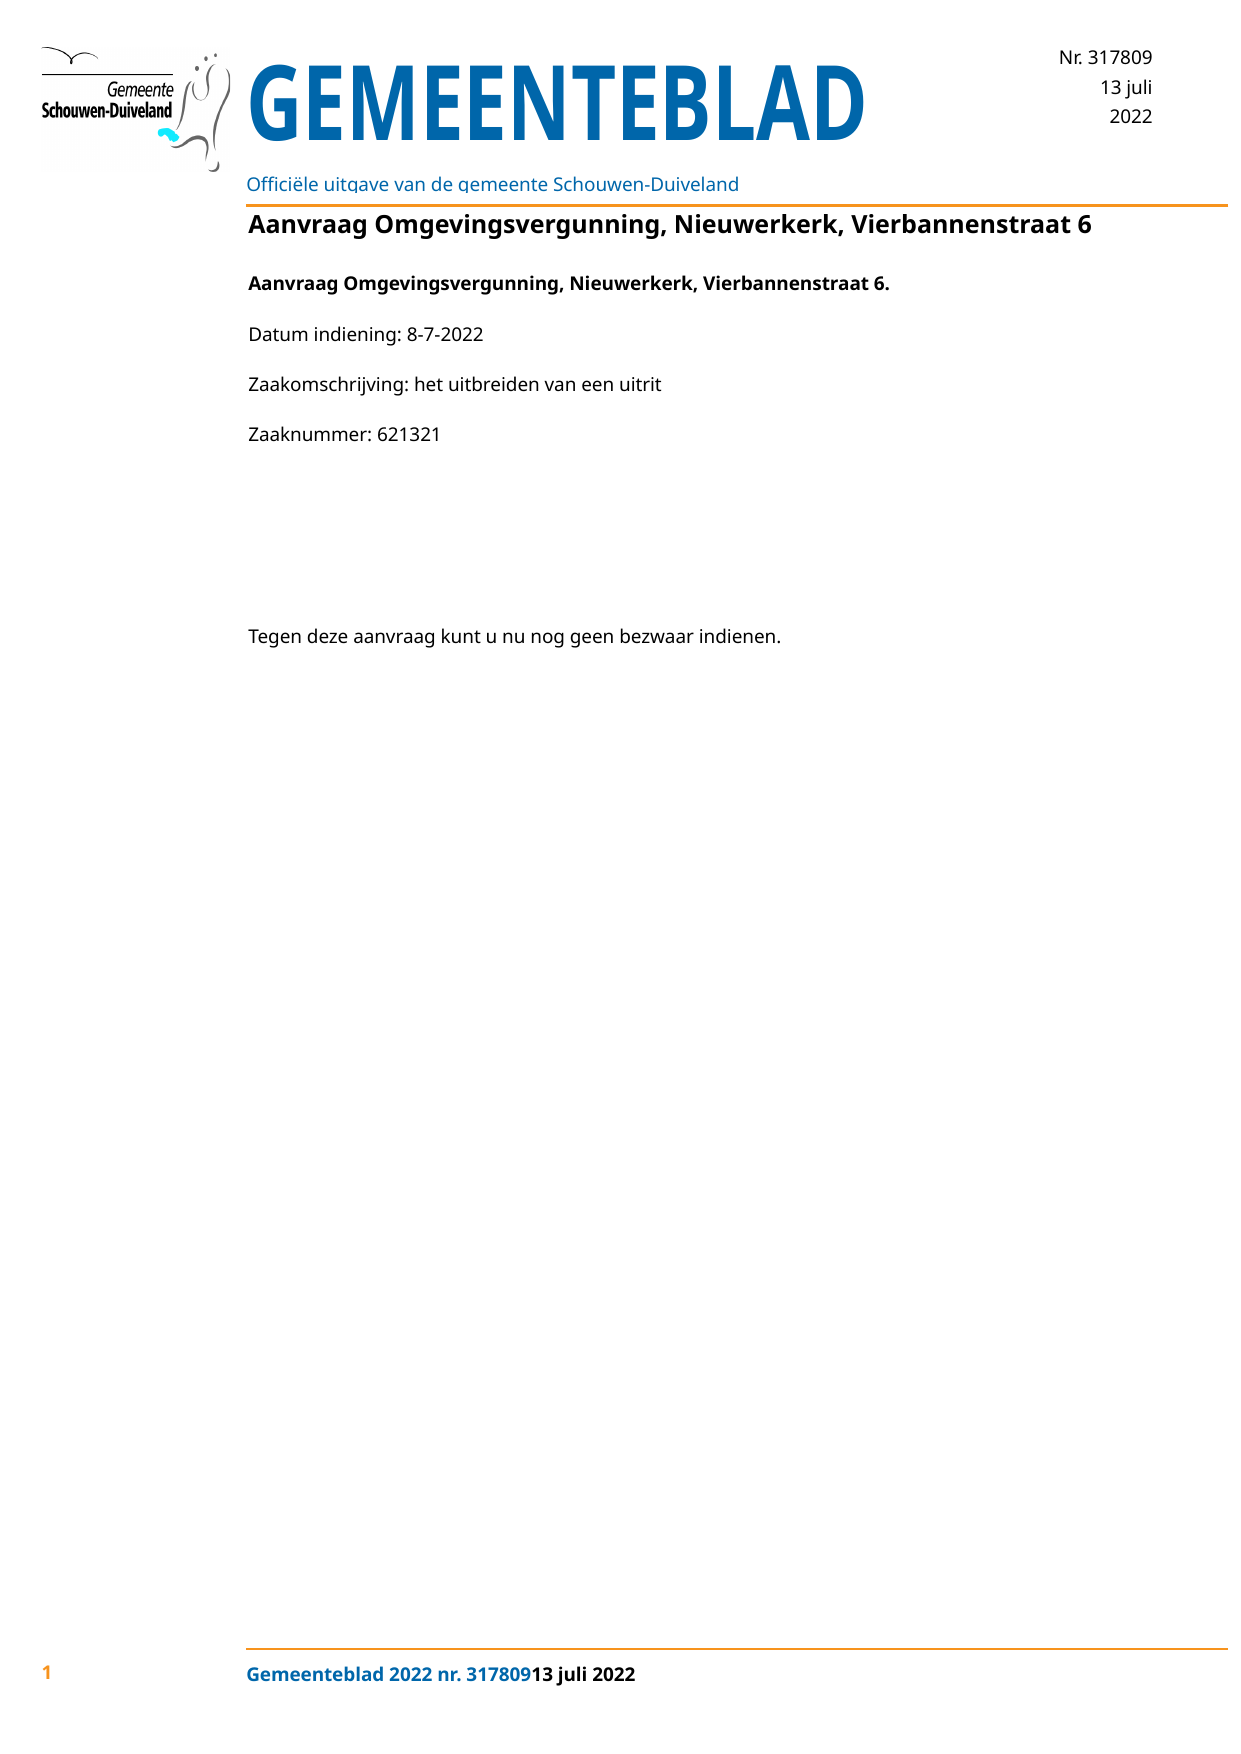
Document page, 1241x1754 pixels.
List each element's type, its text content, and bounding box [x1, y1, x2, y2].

text Zaakomschrijving: het uitbreiden van een uitrit [248, 371, 1152, 397]
text Datum indiening: 8-7-2022 [248, 321, 1152, 346]
picture [41, 47, 231, 172]
text Aanvraag Omgevingsvergunning, Nieuwerkerk, Vierbannenstraat 6. [248, 270, 1152, 296]
text Tegen deze aanvraag kunt u nu nog geen bezwaar indienen. [248, 623, 1152, 649]
text Zaaknummer: 621321 [248, 422, 1152, 447]
text Aanvraag Omgevingsvergunning, Nieuwerkerk, Vierbannenstraat 6 [248, 207, 1152, 241]
